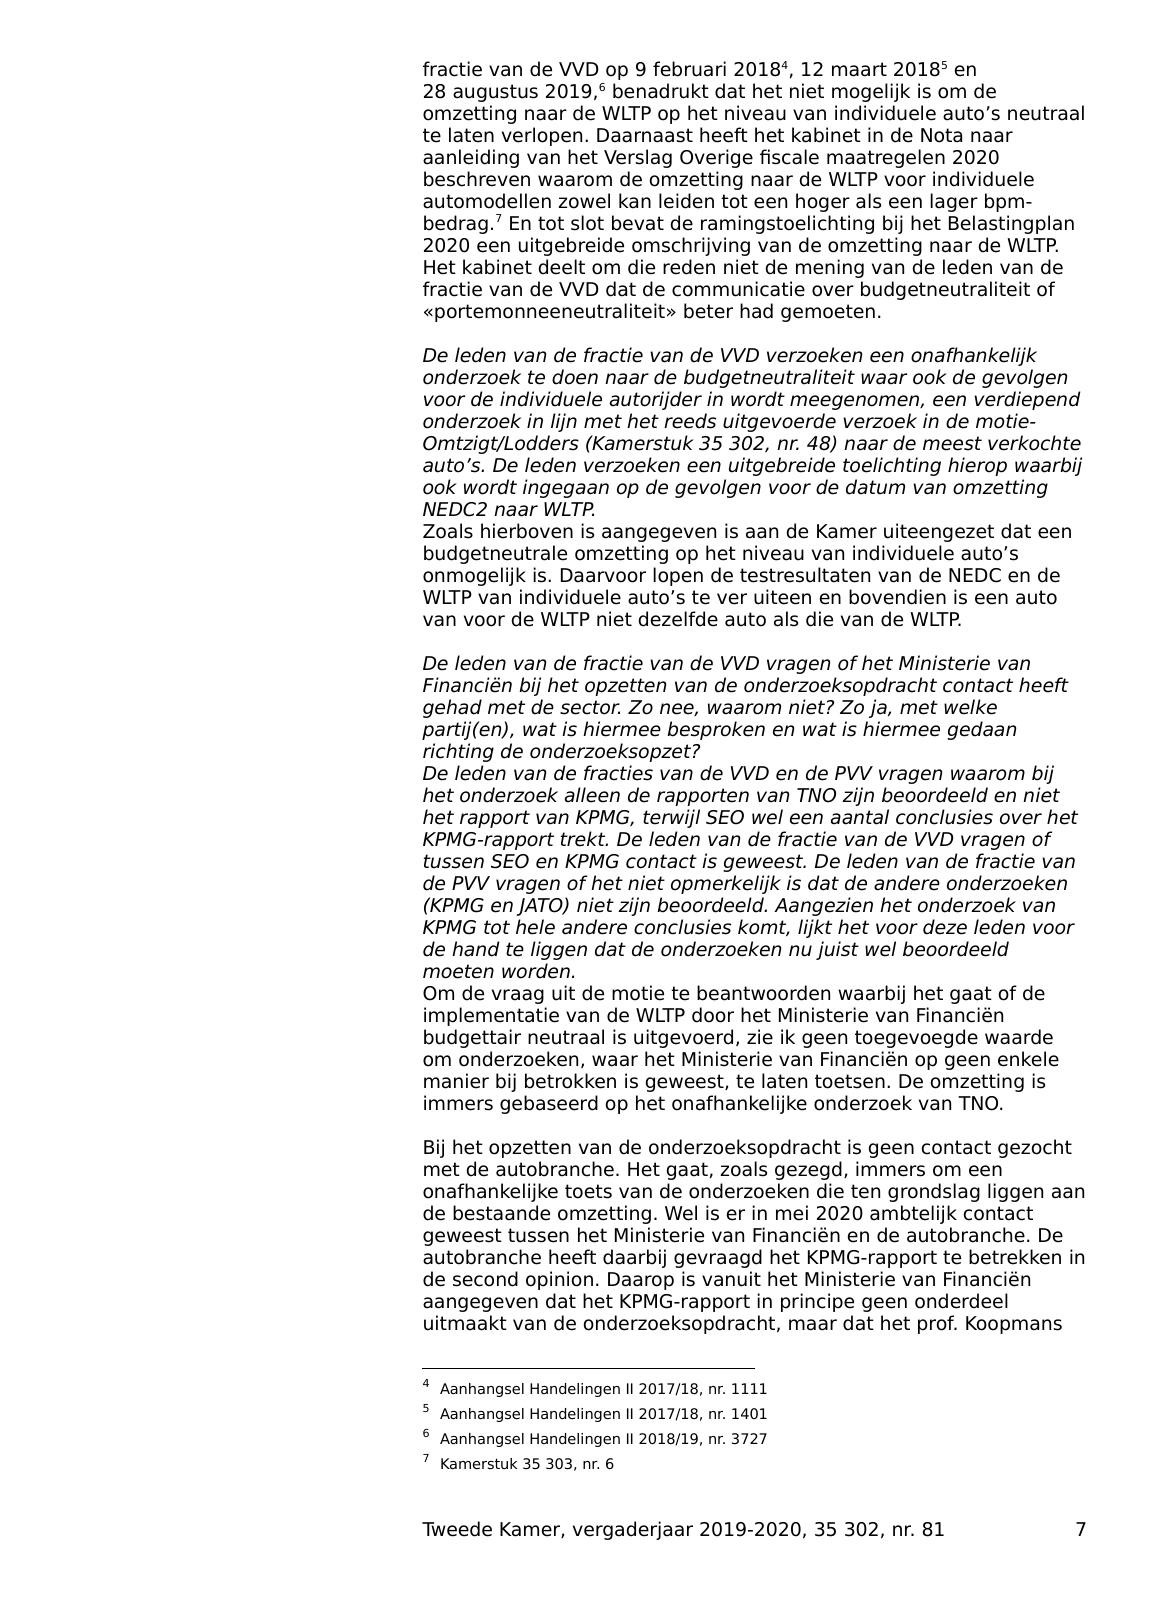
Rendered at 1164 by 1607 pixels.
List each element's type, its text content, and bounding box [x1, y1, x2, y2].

text De leden van de fractie van de VVD verzoeken een onafhankelijk onderzoek te doen naar de budgetneutraliteit waar ook de gevolgen voor de individuele autorijder in wordt meegenomen, een verdiepend onderzoek in lijn met het reeds uitgevoerde verzoek in de motie-Omtzigt/Lodders (Kamerstuk 35 302, nr. 48) naar de meest verkochte auto’s. De leden verzoeken een uitgebreide toelichting hierop waarbij ook wordt ingegaan op de gevolgen voor de datum van omzetting NEDC2 naar WLTP. [422, 345, 1087, 521]
text De leden van de fracties van de VVD en de PVV vragen waarom bij het onderzoek alleen de rapporten van TNO zijn beoordeeld en niet het rapport van KPMG, terwijl SEO wel een aantal conclusies over het KPMG-rapport trekt. De leden van de fractie van de VVD vragen of tussen SEO en KPMG contact is geweest. De leden van de fractie van de PVV vragen of het niet opmerkelijk is dat de andere onderzoeken (KPMG en JATO) niet zijn beoordeeld. Aangezien het onderzoek van KPMG tot hele andere conclusies komt, lijkt het voor deze leden voor de hand te liggen dat de onderzoeken nu juist wel beoordeeld moeten worden. [422, 763, 1087, 983]
text De leden van de fractie van de VVD vragen of het Ministerie van Financiën bij het opzetten van de onderzoeksopdracht contact heeft gehad met de sector. Zo nee, waarom niet? Zo ja, met welke partij(en), wat is hiermee besproken en wat is hiermee gedaan richting de onderzoeksopzet? [422, 653, 1087, 763]
text Aanhangsel Handelingen II 2017/18, nr. 1111 [422, 1377, 1087, 1399]
text Aanhangsel Handelingen II 2017/18, nr. 1401 [422, 1402, 1087, 1424]
text Om de vraag uit de motie te beantwoorden waarbij het gaat of de implementatie van de WLTP door het Ministerie van Financiën budgettair neutraal is uitgevoerd, zie ik geen toegevoegde waarde om onderzoeken, waar het Ministerie van Financiën op geen enkele manier bij betrokken is geweest, te laten toetsen. De omzetting is immers gebaseerd op het onafhankelijke onderzoek van TNO. [422, 983, 1087, 1114]
text Bij het opzetten van de onderzoeksopdracht is geen contact gezocht met de autobranche. Het gaat, zoals gezegd, immers om een onafhankelijke toets van de onderzoeken die ten grondslag liggen aan de bestaande omzetting. Wel is er in mei 2020 ambtelijk contact geweest tussen het Ministerie van Financiën en de autobranche. De autobranche heeft daarbij gevraagd het KPMG-rapport te betrekken in de second opinion. Daarop is vanuit het Ministerie van Financiën aangegeven dat het KPMG-rapport in principe geen onderdeel uitmaakt van de onderzoeksopdracht, maar dat het prof. Koopmans [422, 1137, 1087, 1334]
text Kamerstuk 35 303, nr. 6 [422, 1452, 1087, 1474]
text Zoals hierboven is aangegeven is aan de Kamer uiteengezet dat een budgetneutrale omzetting op het niveau van individuele auto’s onmogelijk is. Daarvoor lopen de testresultaten van de NEDC en de WLTP van individuele auto’s te ver uiteen en bovendien is een auto van voor de WLTP niet dezelfde auto als die van de WLTP. [422, 521, 1087, 631]
text Aanhangsel Handelingen II 2018/19, nr. 3727 [422, 1427, 1087, 1449]
text fractie van de VVD op 9 februari 2018, 12 maart 2018 en 28 augustus 2019, benadrukt dat het niet mogelijk is om de omzetting naar de WLTP op het niveau van individuele auto’s neutraal te laten verlopen. Daarnaast heeft het kabinet in de Nota naar aanleiding van het Verslag Overige fiscale maatregelen 2020 beschreven waarom de omzetting naar de WLTP voor individuele automodellen zowel kan leiden tot een hoger als een lager bpm-bedrag. En tot slot bevat de ramingstoelichting bij het Belastingplan 2020 een uitgebreide omschrijving van de omzetting naar de WLTP. Het kabinet deelt om die reden niet de mening van de leden van de fractie van de VVD dat de communicatie over budgetneutraliteit of «portemonneeneutraliteit» beter had gemoeten. [422, 59, 1087, 323]
